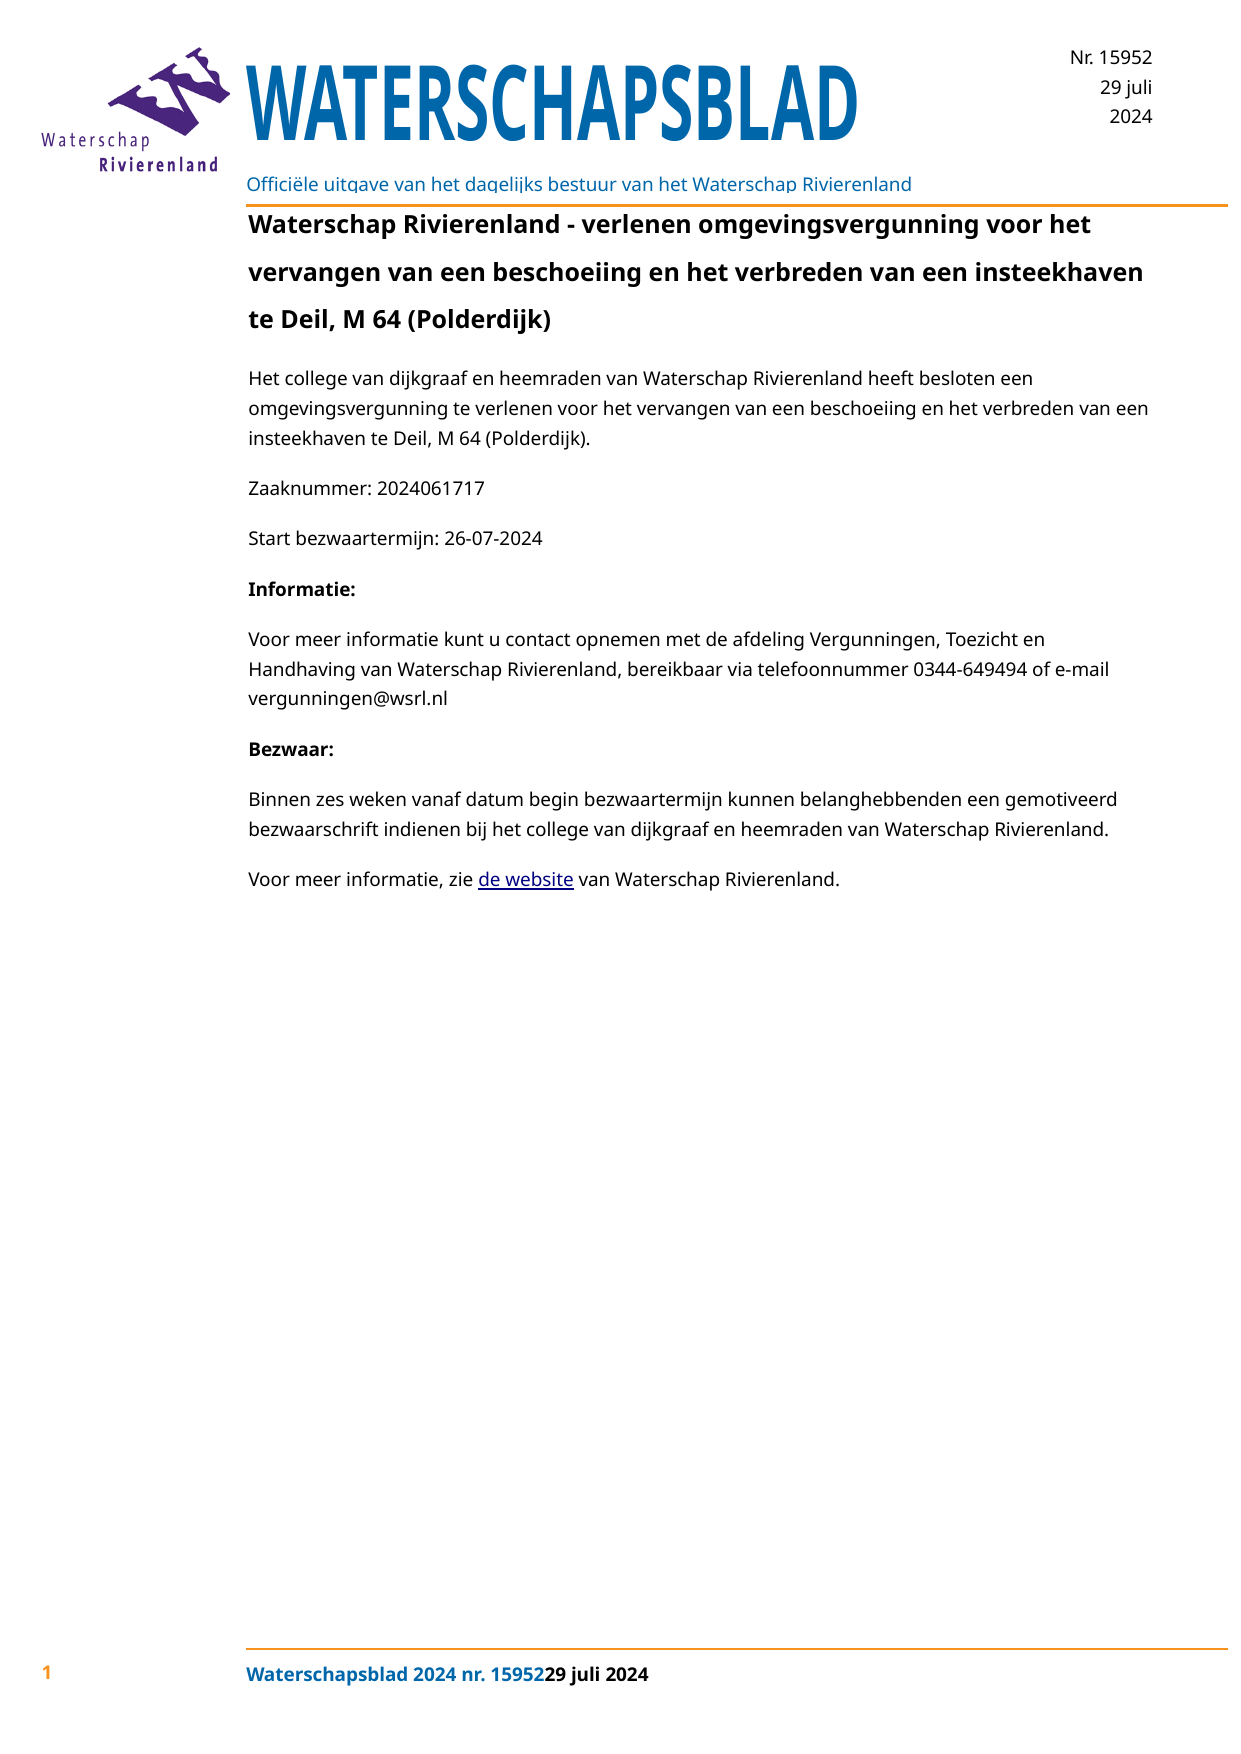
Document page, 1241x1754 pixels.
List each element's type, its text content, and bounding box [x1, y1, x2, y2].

text Bezwaar: [248, 736, 1152, 762]
text Waterschap Rivierenland - verlenen omgevingsvergunning voor het vervangen van een beschoeiing en het verbreden van een insteekhaven te Deil, M 64 (Polderdijk) [248, 207, 1152, 336]
text Zaaknummer: 2024061717 [248, 475, 1152, 501]
text Informatie: [248, 576, 1152, 602]
text Voor meer informatie, zie de website van Waterschap Rivierenland. [248, 866, 1152, 892]
text Het college van dijkgraaf en heemraden van Waterschap Rivierenland heeft besloten een omgevingsvergunning te verlenen voor het vervangen van een beschoeiing en het verbreden van een insteekhaven te Deil, M 64 (Polderdijk). [248, 366, 1152, 450]
text Start bezwaartermijn: 26-07-2024 [248, 526, 1152, 551]
picture [41, 47, 231, 172]
text Voor meer informatie kunt u contact opnemen met de afdeling Vergunningen, Toezicht en Handhaving van Waterschap Rivierenland, bereikbaar via telefoonnummer 0344-649494 of e-mail vergunningen@wsrl.nl [248, 626, 1152, 711]
text Binnen zes weken vanaf datum begin bezwaartermijn kunnen belanghebbenden een gemotiveerd bezwaarschrift indienen bij het college van dijkgraaf en heemraden van Waterschap Rivierenland. [248, 786, 1152, 842]
